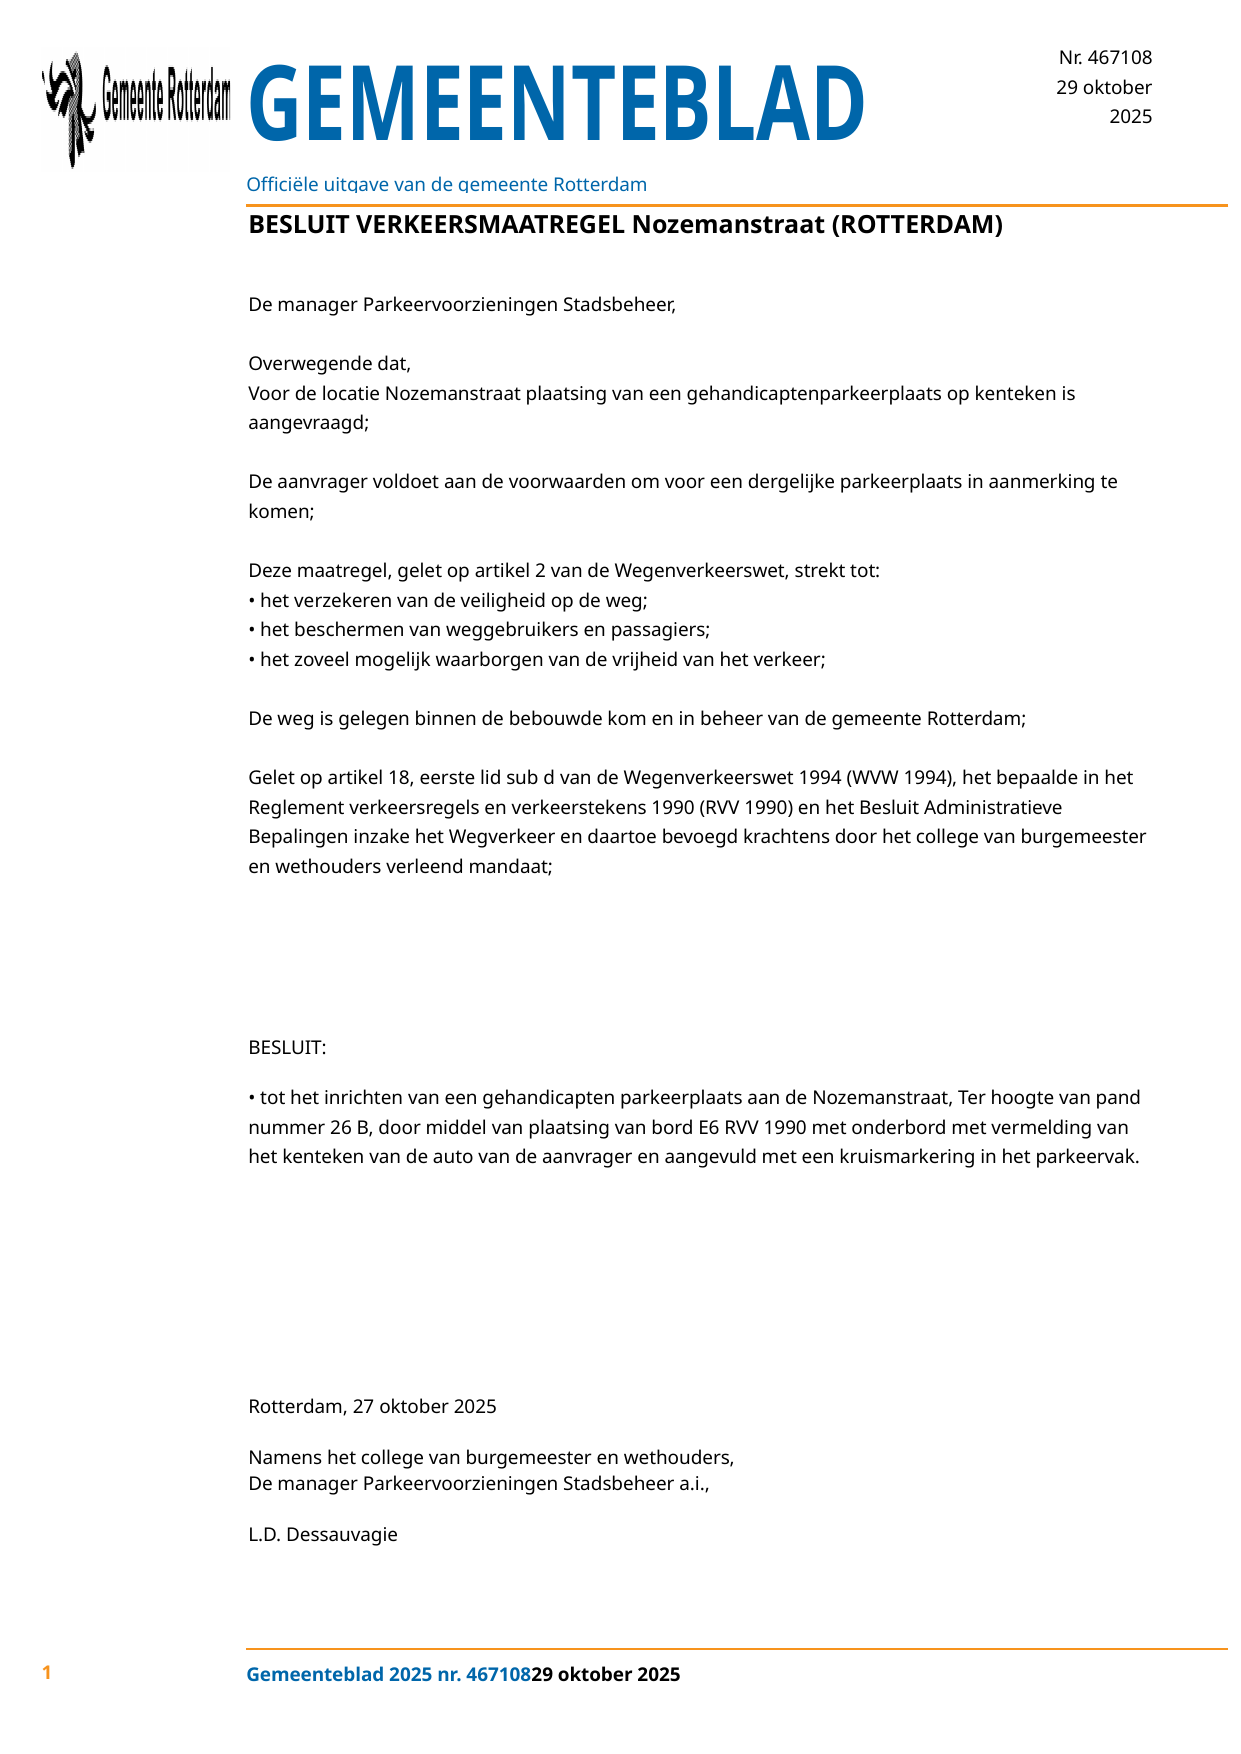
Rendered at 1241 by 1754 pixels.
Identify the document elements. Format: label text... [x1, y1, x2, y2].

text • het zoveel mogelijk waarborgen van de vrijheid van het verkeer; [248, 646, 1152, 672]
text L.D. Dessauvagie [248, 1522, 1152, 1547]
text Overwegende dat, [248, 350, 1152, 376]
text Namens het college van burgemeester en wethouders, [248, 1444, 1152, 1470]
text • tot het inrichten van een gehandicapten parkeerplaats aan de Nozemanstraat, Ter hoogte van pand nummer 26 B, door middel van plaatsing van bord E6 RVV 1990 met onderbord met vermelding van het kenteken van de auto van de aanvrager en aangevuld met een kruismarkering in het parkeervak. [248, 1084, 1152, 1169]
text De aanvrager voldoet aan de voorwaarden om voor een dergelijke parkeerplaats in aanmerking te komen; [248, 468, 1152, 524]
picture [41, 47, 231, 172]
text • het verzekeren van de veiligheid op de weg; [248, 587, 1152, 613]
text Gelet op artikel 18, eerste lid sub d van de Wegenverkeerswet 1994 (WVW 1994), het bepaalde in het Reglement verkeersregels en verkeerstekens 1990 (RVV 1990) en het Besluit Administratieve Bepalingen inzake het Wegverkeer en daartoe bevoegd krachtens door het college van burgemeester en wethouders verleend mandaat; [248, 764, 1152, 879]
text Deze maatregel, gelet op artikel 2 van de Wegenverkeerswet, strekt tot: [248, 557, 1152, 583]
text Rotterdam, 27 oktober 2025 [248, 1393, 1152, 1419]
text Voor de locatie Nozemanstraat plaatsing van een gehandicaptenparkeerplaats op kenteken is aangevraagd; [248, 380, 1152, 435]
text BESLUIT VERKEERSMAATREGEL Nozemanstraat (ROTTERDAM) [248, 207, 1152, 241]
text BESLUIT: [248, 1034, 1152, 1060]
text De manager Parkeervoorzieningen Stadsbeheer, [248, 291, 1152, 317]
text De manager Parkeervoorzieningen Stadsbeheer a.i., [248, 1470, 1152, 1496]
text De weg is gelegen binnen de bebouwde kom en in beheer van de gemeente Rotterdam; [248, 705, 1152, 731]
text • het beschermen van weggebruikers en passagiers; [248, 616, 1152, 642]
